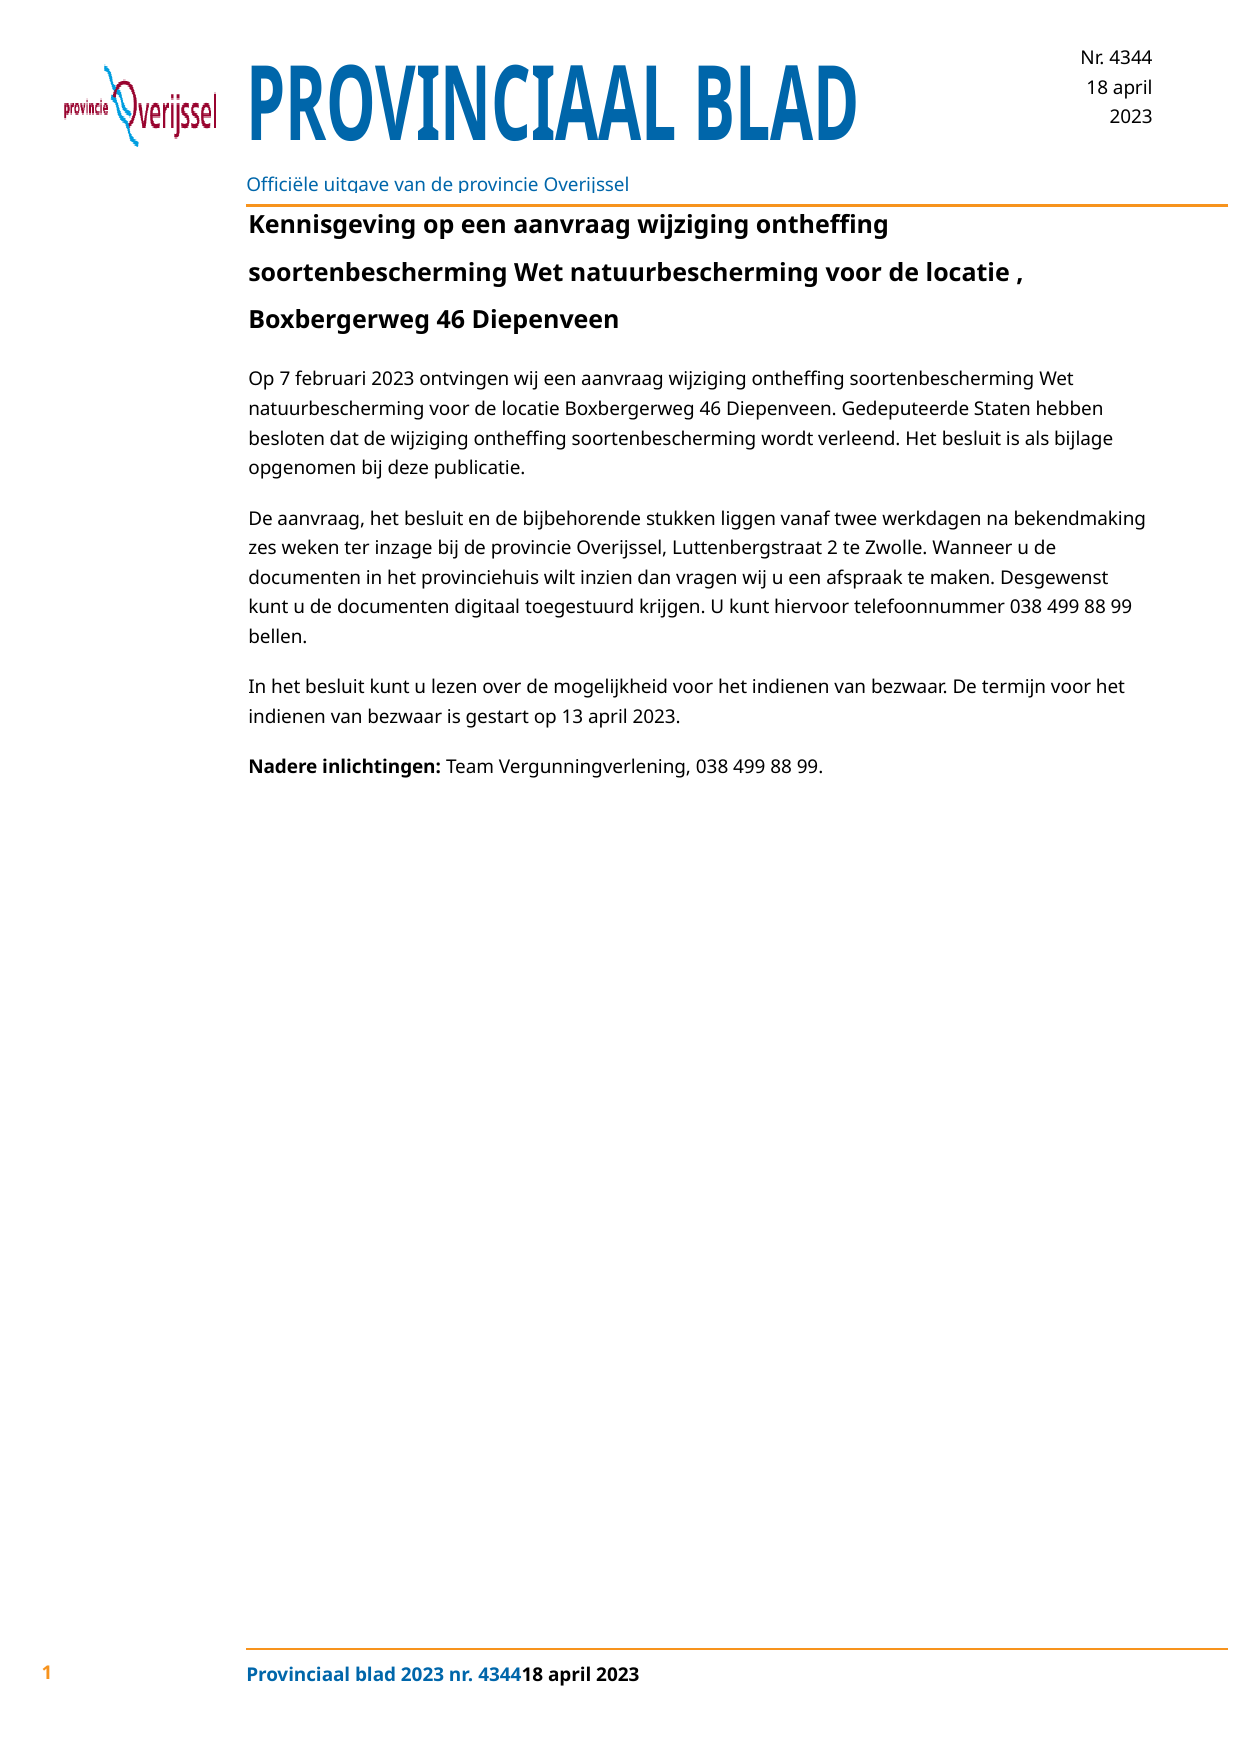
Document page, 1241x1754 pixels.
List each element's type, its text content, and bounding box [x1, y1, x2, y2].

text Nadere inlichtingen: Team Vergunningverlening, 038 499 88 99. [248, 753, 1152, 779]
text Kennisgeving op een aanvraag wijziging ontheffing soortenbescherming Wet natuurbescherming voor de locatie , Boxbergerweg 46 Diepenveen [248, 207, 1152, 336]
picture [41, 47, 231, 172]
text In het besluit kunt u lezen over de mogelijkheid voor het indienen van bezwaar. De termijn voor het indienen van bezwaar is gestart op 13 april 2023. [248, 673, 1152, 729]
text Op 7 februari 2023 ontvingen wij een aanvraag wijziging ontheffing soortenbescherming Wet natuurbescherming voor de locatie Boxbergerweg 46 Diepenveen. Gedeputeerde Staten hebben besloten dat de wijziging ontheffing soortenbescherming wordt verleend. Het besluit is als bijlage opgenomen bij deze publicatie. [248, 366, 1152, 480]
text De aanvraag, het besluit en de bijbehorende stukken liggen vanaf twee werkdagen na bekendmaking zes weken ter inzage bij de provincie Overijssel, Luttenbergstraat 2 te Zwolle. Wanneer u de documenten in het provinciehuis wilt inzien dan vragen wij u een afspraak te maken. Desgewenst kunt u de documenten digitaal toegestuurd krijgen. U kunt hiervoor telefoonnummer 038 499 88 99 bellen. [248, 505, 1152, 649]
